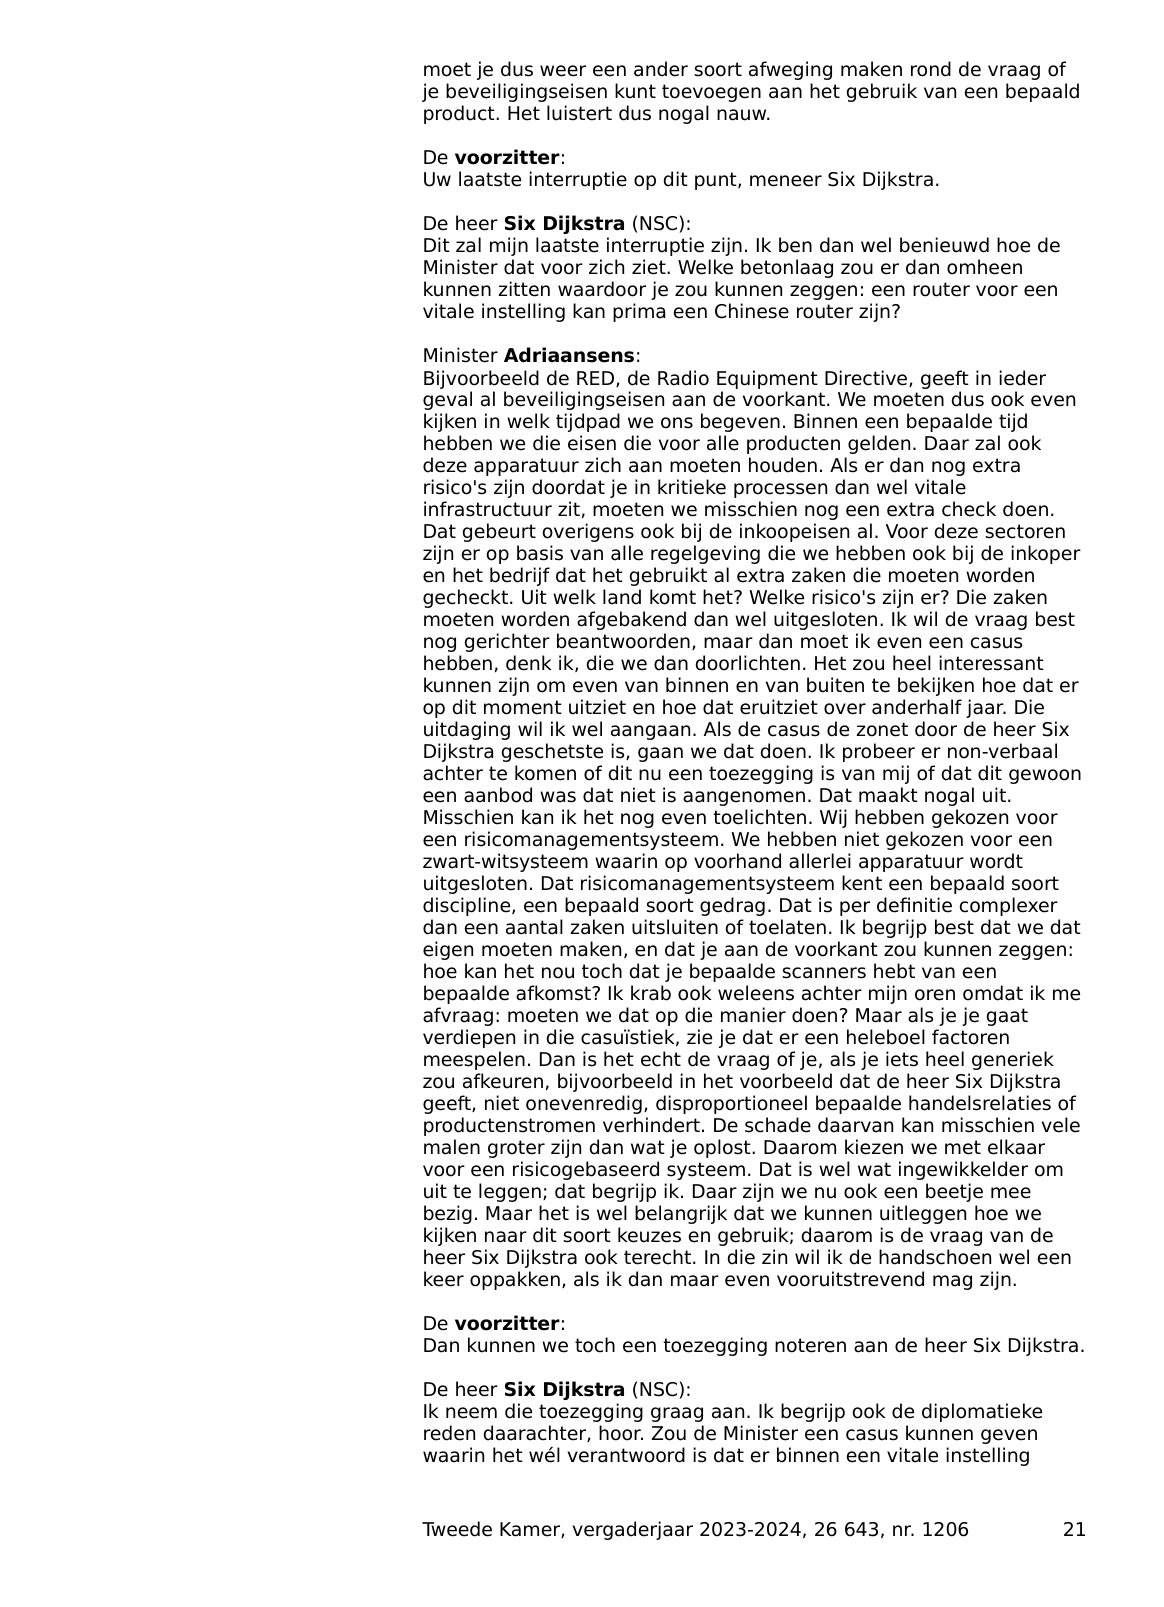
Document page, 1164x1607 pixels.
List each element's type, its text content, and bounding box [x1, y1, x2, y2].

text Ik neem die toezegging graag aan. Ik begrijp ook de diplomatieke reden daarachter, hoor. Zou de Minister een casus kunnen geven waarin het wél verantwoord is dat er binnen een vitale instelling [422, 1401, 1087, 1467]
text De voorzitter: [422, 1313, 1087, 1335]
text Minister Adriaansens: [422, 345, 1087, 367]
text Uw laatste interruptie op dit punt, meneer Six Dijkstra. [422, 169, 1087, 191]
text De heer Six Dijkstra (NSC): [422, 1379, 1087, 1401]
text Dan kunnen we toch een toezegging noteren aan de heer Six Dijkstra. [422, 1335, 1087, 1357]
text De heer Six Dijkstra (NSC): [422, 213, 1087, 235]
text Dit zal mijn laatste interruptie zijn. Ik ben dan wel benieuwd hoe de Minister dat voor zich ziet. Welke betonlaag zou er dan omheen kunnen zitten waardoor je zou kunnen zeggen: een router voor een vitale instelling kan prima een Chinese router zijn? [422, 235, 1087, 323]
text De voorzitter: [422, 147, 1087, 169]
text Misschien kan ik het nog even toelichten. Wij hebben gekozen voor een risicomanagementsysteem. We hebben niet gekozen voor een zwart-witsysteem waarin op voorhand allerlei apparatuur wordt uitgesloten. Dat risicomanagementsysteem kent een bepaald soort discipline, een bepaald soort gedrag. Dat is per definitie complexer dan een aantal zaken uitsluiten of toelaten. Ik begrijp best dat we dat eigen moeten maken, en dat je aan de voorkant zou kunnen zeggen: hoe kan het nou toch dat je bepaalde scanners hebt van een bepaalde afkomst? Ik krab ook weleens achter mijn oren omdat ik me afvraag: moeten we dat op die manier doen? Maar als je je gaat verdiepen in die casuïstiek, zie je dat er een heleboel factoren meespelen. Dan is het echt de vraag of je, als je iets heel generiek zou afkeuren, bijvoorbeeld in het voorbeeld dat de heer Six Dijkstra geeft, niet onevenredig, disproportioneel bepaalde handelsrelaties of productenstromen verhindert. De schade daarvan kan misschien vele malen groter zijn dan wat je oplost. Daarom kiezen we met elkaar voor een risicogebaseerd systeem. Dat is wel wat ingewikkelder om uit te leggen; dat begrijp ik. Daar zijn we nu ook een beetje mee bezig. Maar het is wel belangrijk dat we kunnen uitleggen hoe we kijken naar dit soort keuzes en gebruik; daarom is de vraag van de heer Six Dijkstra ook terecht. In die zin wil ik de handschoen wel een keer oppakken, als ik dan maar even vooruitstrevend mag zijn. [422, 807, 1087, 1291]
text Bijvoorbeeld de RED, de Radio Equipment Directive, geeft in ieder geval al beveiligingseisen aan de voorkant. We moeten dus ook even kijken in welk tijdpad we ons begeven. Binnen een bepaalde tijd hebben we die eisen die voor alle producten gelden. Daar zal ook deze apparatuur zich aan moeten houden. Als er dan nog extra risico's zijn doordat je in kritieke processen dan wel vitale infrastructuur zit, moeten we misschien nog een extra check doen. Dat gebeurt overigens ook bij de inkoopeisen al. Voor deze sectoren zijn er op basis van alle regelgeving die we hebben ook bij de inkoper en het bedrijf dat het gebruikt al extra zaken die moeten worden gecheckt. Uit welk land komt het? Welke risico's zijn er? Die zaken moeten worden afgebakend dan wel uitgesloten. Ik wil de vraag best nog gerichter beantwoorden, maar dan moet ik even een casus hebben, denk ik, die we dan doorlichten. Het zou heel interessant kunnen zijn om even van binnen en van buiten te bekijken hoe dat er op dit moment uitziet en hoe dat eruitziet over anderhalf jaar. Die uitdaging wil ik wel aangaan. Als de casus de zonet door de heer Six Dijkstra geschetste is, gaan we dat doen. Ik probeer er non-verbaal achter te komen of dit nu een toezegging is van mij of dat dit gewoon een aanbod was dat niet is aangenomen. Dat maakt nogal uit. [422, 367, 1087, 807]
text moet je dus weer een ander soort afweging maken rond de vraag of je beveiligingseisen kunt toevoegen aan het gebruik van een bepaald product. Het luistert dus nogal nauw. [422, 59, 1087, 125]
